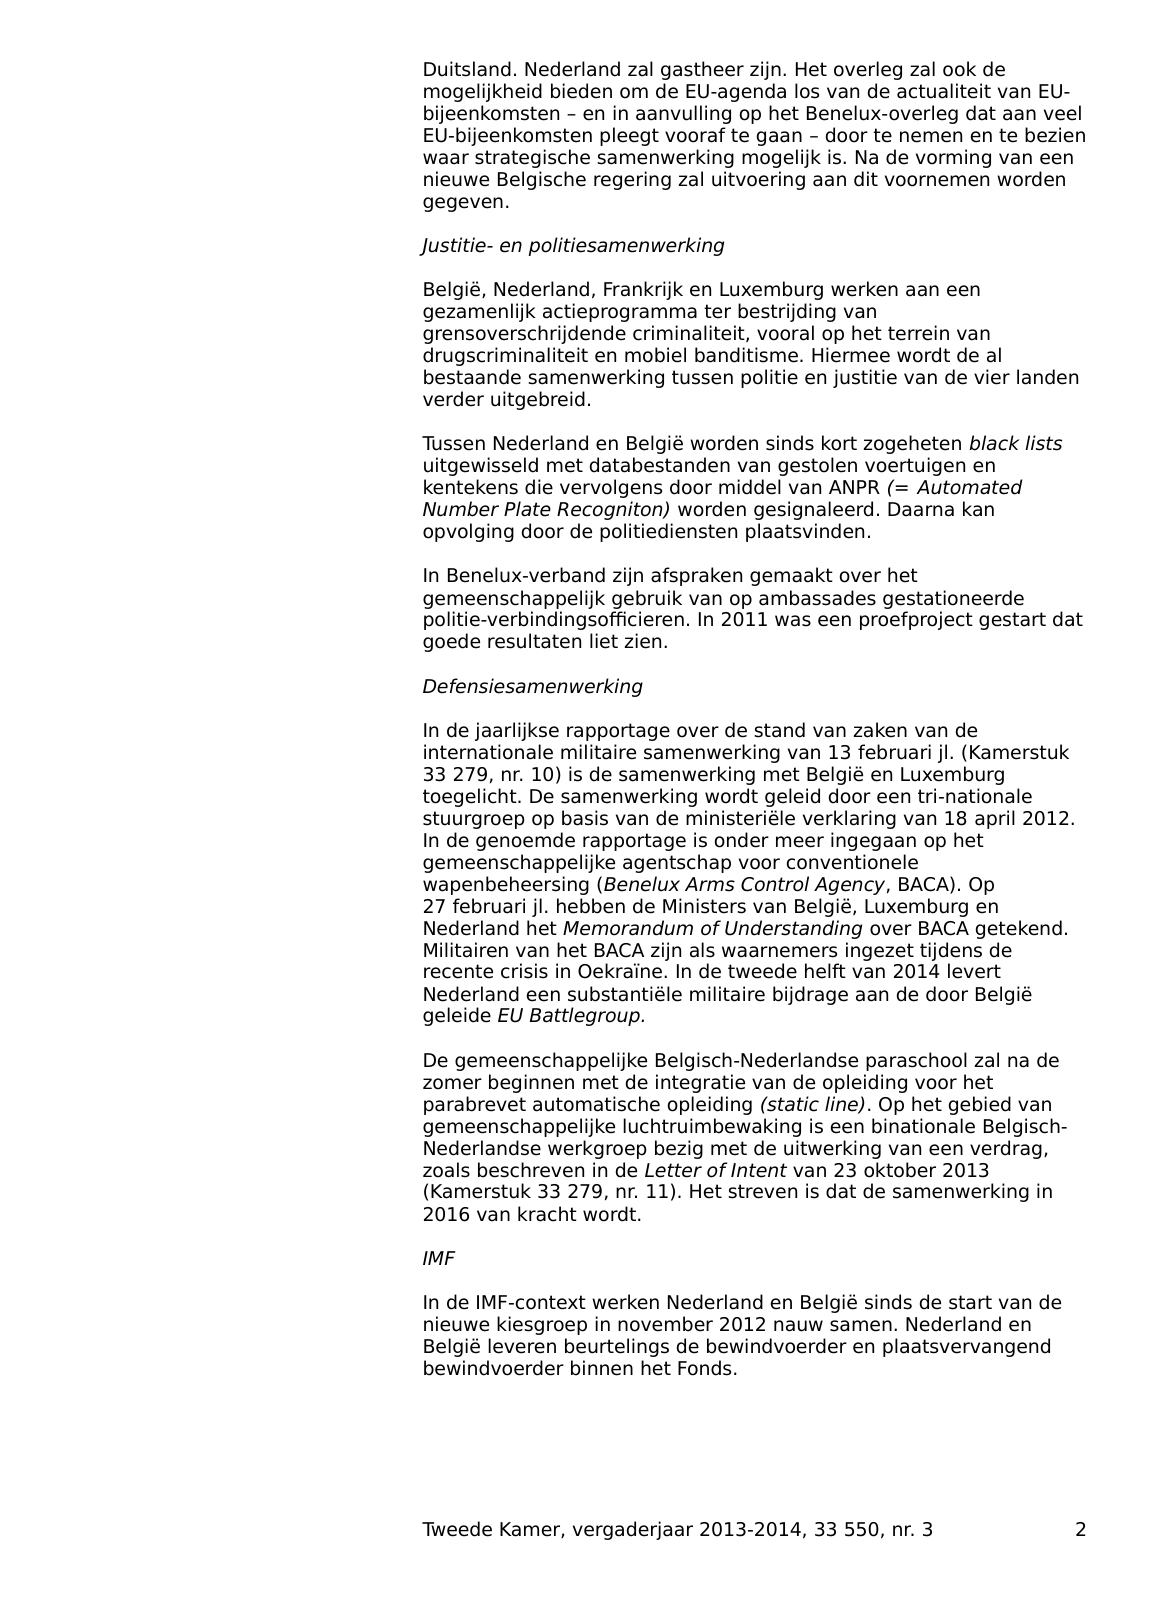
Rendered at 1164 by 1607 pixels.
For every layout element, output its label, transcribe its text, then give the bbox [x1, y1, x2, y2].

text In Benelux-verband zijn afspraken gemaakt over het gemeenschappelijk gebruik van op ambassades gestationeerde politie-verbindingsofficieren. In 2011 was een proefproject gestart dat goede resultaten liet zien. [422, 565, 1087, 653]
text Duitsland. Nederland zal gastheer zijn. Het overleg zal ook de mogelijkheid bieden om de EU-agenda los van de actualiteit van EU-bijeenkomsten – en in aanvulling op het Benelux-overleg dat aan veel EU-bijeenkomsten pleegt vooraf te gaan – door te nemen en te bezien waar strategische samenwerking mogelijk is. Na de vorming van een nieuwe Belgische regering zal uitvoering aan dit voornemen worden gegeven. [422, 59, 1087, 213]
text Tussen Nederland en België worden sinds kort zogeheten black lists uitgewisseld met databestanden van gestolen voertuigen en kentekens die vervolgens door middel van ANPR (= Automated Number Plate Recogniton) worden gesignaleerd. Daarna kan opvolging door de politiediensten plaatsvinden. [422, 433, 1087, 543]
text In de IMF-context werken Nederland en België sinds de start van de nieuwe kiesgroep in november 2012 nauw samen. Nederland en België leveren beurtelings de bewindvoerder en plaatsvervangend bewindvoerder binnen het Fonds. [422, 1292, 1087, 1380]
text België, Nederland, Frankrijk en Luxemburg werken aan een gezamenlijk actieprogramma ter bestrijding van grensoverschrijdende criminaliteit, vooral op het terrein van drugscriminaliteit en mobiel banditisme. Hiermee wordt de al bestaande samenwerking tussen politie en justitie van de vier landen verder uitgebreid. [422, 279, 1087, 411]
subtitle Justitie- en politiesamenwerking [422, 235, 1087, 257]
text In de jaarlijkse rapportage over de stand van zaken van de internationale militaire samenwerking van 13 februari jl. (Kamerstuk 33 279, nr. 10) is de samenwerking met België en Luxemburg toegelicht. De samenwerking wordt geleid door een tri-nationale stuurgroep op basis van de ministeriële verklaring van 18 april 2012. In de genoemde rapportage is onder meer ingegaan op het gemeenschappelijke agentschap voor conventionele wapenbeheersing (Benelux Arms Control Agency, BACA). Op 27 februari jl. hebben de Ministers van België, Luxemburg en Nederland het Memorandum of Understanding over BACA getekend. Militairen van het BACA zijn als waarnemers ingezet tijdens de recente crisis in Oekraïne. In de tweede helft van 2014 levert Nederland een substantiële militaire bijdrage aan de door België geleide EU Battlegroup. [422, 720, 1087, 1027]
subtitle IMF [422, 1248, 1087, 1269]
subtitle Defensiesamenwerking [422, 676, 1087, 697]
text De gemeenschappelijke Belgisch-Nederlandse paraschool zal na de zomer beginnen met de integratie van de opleiding voor het parabrevet automatische opleiding (static line). Op het gebied van gemeenschappelijke luchtruimbewaking is een binationale Belgisch-Nederlandse werkgroep bezig met de uitwerking van een verdrag, zoals beschreven in de Letter of Intent van 23 oktober 2013 (Kamerstuk 33 279, nr. 11). Het streven is dat de samenwerking in 2016 van kracht wordt. [422, 1049, 1087, 1225]
